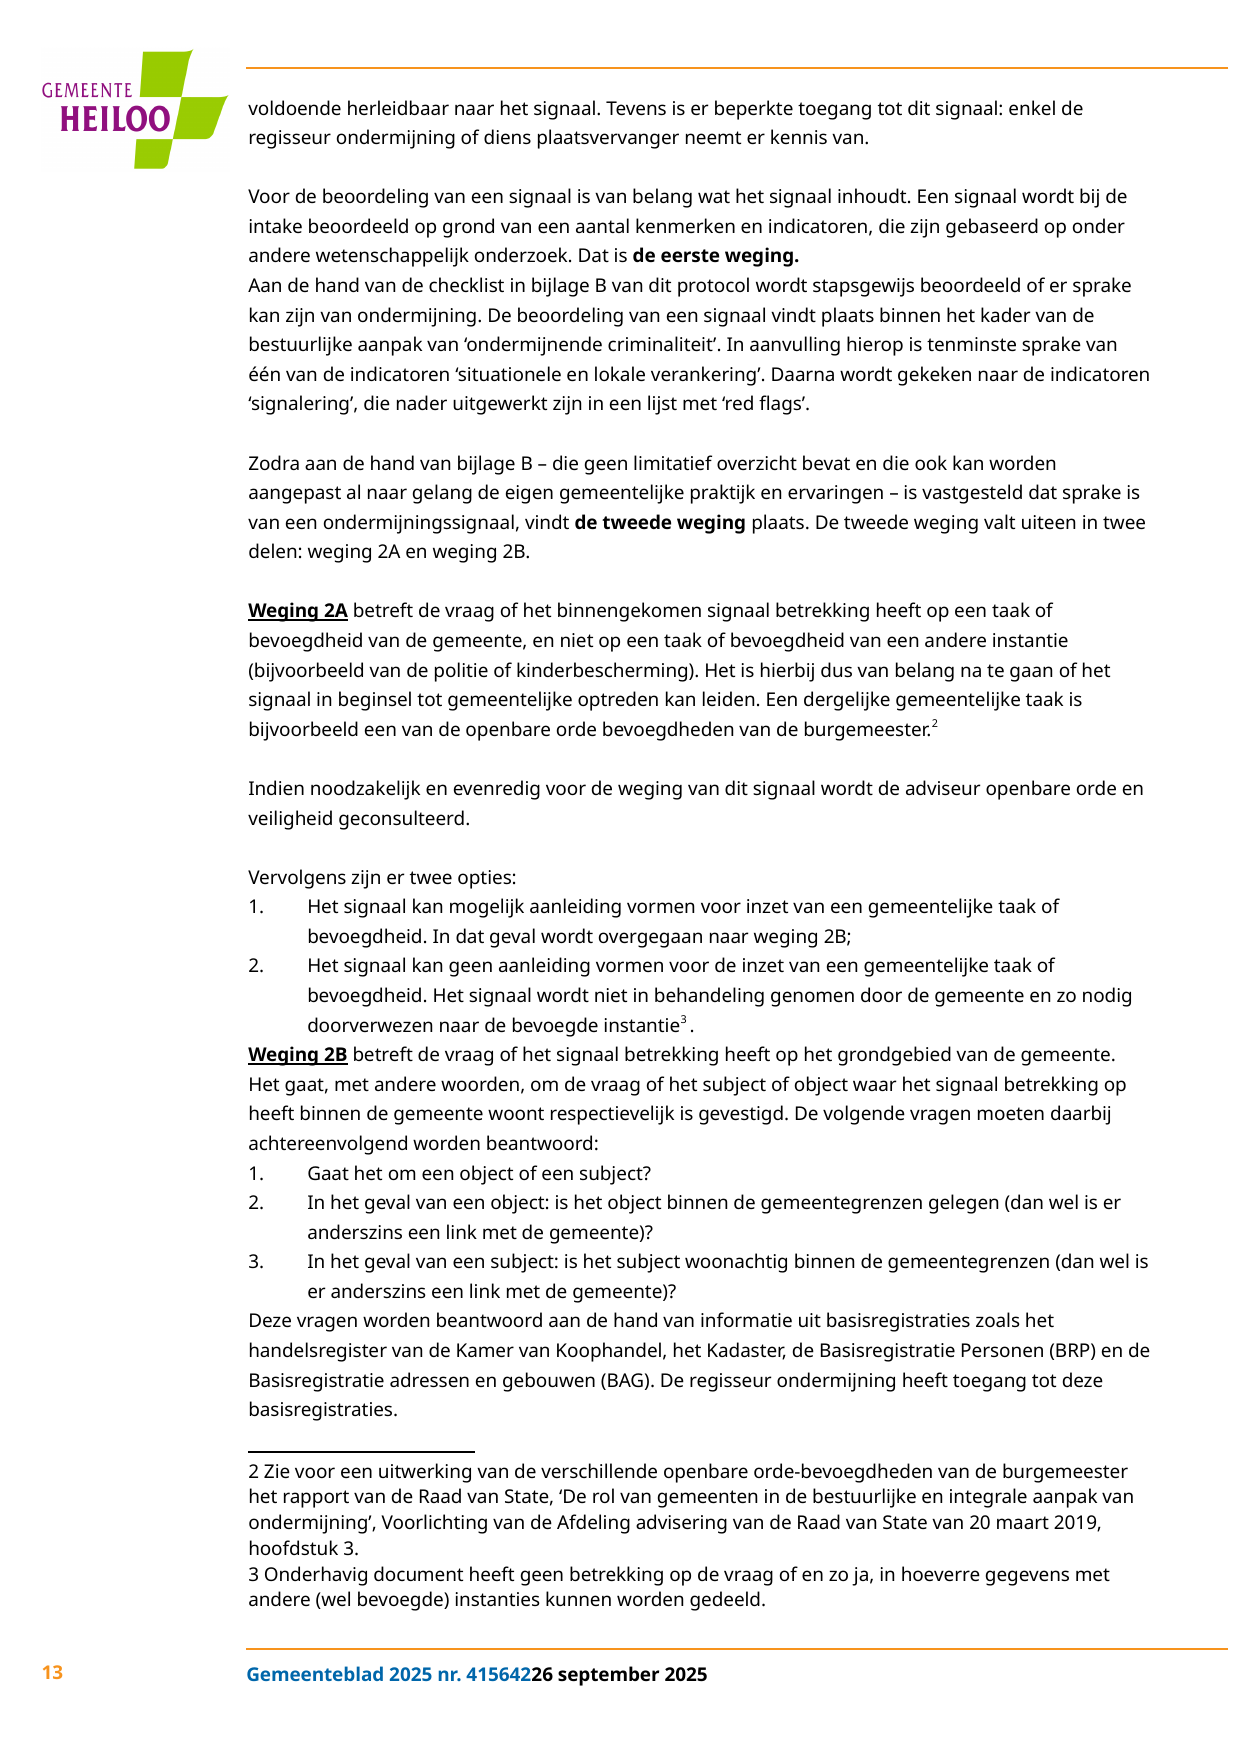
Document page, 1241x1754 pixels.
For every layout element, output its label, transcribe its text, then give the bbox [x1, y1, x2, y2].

list In het geval van een object: is het object binnen de gemeentegrenzen gelegen (dan wel is er anderszins een link met de gemeente)? [248, 1189, 1152, 1245]
text Aan de hand van de checklist in bijlage B van dit protocol wordt stapsgewijs beoordeeld of er sprake kan zijn van ondermijning. De beoordeling van een signaal vindt plaats binnen het kader van de bestuurlijke aanpak van ‘ondermijnende criminaliteit’. In aanvulling hierop is tenminste sprake van één van de indicatoren ‘situationele en lokale verankering’. Daarna wordt gekeken naar de indicatoren ‘signalering’, die nader uitgewerkt zijn in een lijst met ‘red flags’. [248, 272, 1152, 416]
text Weging 2B betreft de vraag of het signaal betrekking heeft op het grondgebied van de gemeente. Het gaat, met andere woorden, om de vraag of het subject of object waar het signaal betrekking op heeft binnen de gemeente woont respectievelijk is gevestigd. De volgende vragen moeten daarbij achtereenvolgend worden beantwoord: [248, 1041, 1152, 1156]
picture [41, 47, 231, 172]
text Zodra aan de hand van bijlage B – die geen limitatief overzicht bevat en die ook kan worden aangepast al naar gelang de eigen gemeentelijke praktijk en ervaringen – is vastgesteld dat sprake is van een ondermijningssignaal, vindt de tweede weging plaats. De tweede weging valt uiteen in twee delen: weging 2A en weging 2B. [248, 450, 1152, 564]
list Gaat het om een object of een subject? [248, 1160, 1152, 1186]
list In het geval van een subject: is het subject woonachtig binnen de gemeentegrenzen (dan wel is er anderszins een link met de gemeente)? [248, 1248, 1152, 1304]
text Voor de beoordeling van een signaal is van belang wat het signaal inhoudt. Een signaal wordt bij de intake beoordeeld op grond van een aantal kenmerken en indicatoren, die zijn gebaseerd op onder andere wetenschappelijk onderzoek. Dat is de eerste weging. [248, 183, 1152, 268]
text voldoende herleidbaar naar het signaal. Tevens is er beperkte toegang tot dit signaal: enkel de regisseur ondermijning of diens plaatsvervanger neemt er kennis van. [248, 95, 1152, 150]
text Indien noodzakelijk en evenredig voor de weging van dit signaal wordt de adviseur openbare orde en veiligheid geconsulteerd. [248, 775, 1152, 831]
text Zie voor een uitwerking van de verschillende openbare orde-bevoegdheden van de burgemeester het rapport van de Raad van State, ‘De rol van gemeenten in de bestuurlijke en integrale aanpak van ondermijning’, Voorlichting van de Afdeling advisering van de Raad van State van 20 maart 2019, hoofdstuk 3. [248, 1458, 1152, 1561]
list Het signaal kan mogelijk aanleiding vormen voor inzet van een gemeentelijke taak of bevoegdheid. In dat geval wordt overgegaan naar weging 2B; [248, 893, 1152, 949]
text Weging 2A betreft de vraag of het binnengekomen signaal betrekking heeft op een taak of bevoegdheid van de gemeente, en niet op een taak of bevoegdheid van een andere instantie (bijvoorbeeld van de politie of kinderbescherming). Het is hierbij dus van belang na te gaan of het signaal in beginsel tot gemeentelijke optreden kan leiden. Een dergelijke gemeentelijke taak is bijvoorbeeld een van de openbare orde bevoegdheden van de burgemeester. [248, 598, 1152, 742]
list Onderhavig document heeft geen betrekking op de vraag of en zo ja, in hoeverre gegevens met andere (wel bevoegde) instanties kunnen worden gedeeld. [248, 1561, 1152, 1612]
list Het signaal kan geen aanleiding vormen voor de inzet van een gemeentelijke taak of bevoegdheid. Het signaal wordt niet in behandeling genomen door de gemeente en zo nodig doorverwezen naar de bevoegde instantie. [248, 953, 1152, 1038]
text Vervolgens zijn er twee opties: [248, 864, 1152, 890]
text Deze vragen worden beantwoord aan de hand van informatie uit basisregistraties zoals het handelsregister van de Kamer van Koophandel, het Kadaster, de Basisregistratie Personen (BRP) en de Basisregistratie adressen en gebouwen (BAG). De regisseur ondermijning heeft toegang tot deze basisregistraties. [248, 1308, 1152, 1422]
